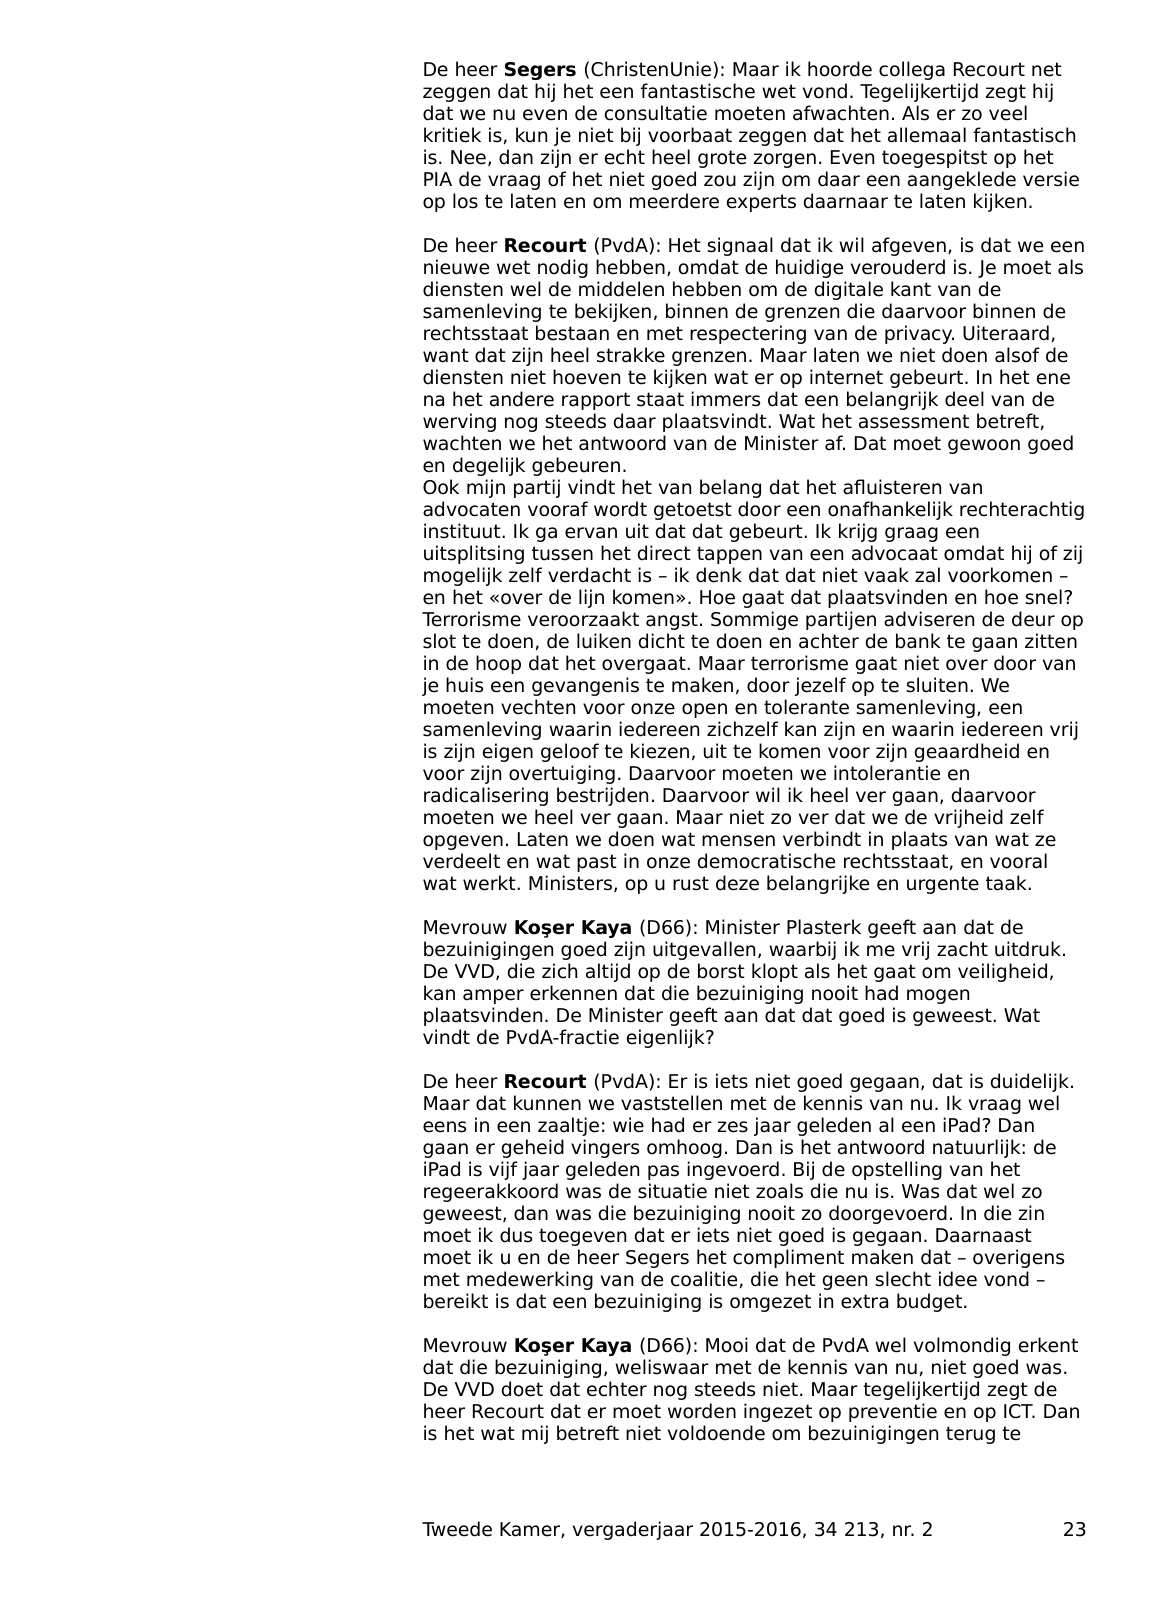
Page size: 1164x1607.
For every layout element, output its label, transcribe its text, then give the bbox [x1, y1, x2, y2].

text Mevrouw Koşer Kaya (D66): Mooi dat de PvdA wel volmondig erkent dat die bezuiniging, weliswaar met de kennis van nu, niet goed was. De VVD doet dat echter nog steeds niet. Maar tegelijkertijd zegt de heer Recourt dat er moet worden ingezet op preventie en op ICT. Dan is het wat mij betreft niet voldoende om bezuinigingen terug te [422, 1335, 1087, 1444]
text De heer Recourt (PvdA): Het signaal dat ik wil afgeven, is dat we een nieuwe wet nodig hebben, omdat de huidige verouderd is. Je moet als diensten wel de middelen hebben om de digitale kant van de samenleving te bekijken, binnen de grenzen die daarvoor binnen de rechtsstaat bestaan en met respectering van de privacy. Uiteraard, want dat zijn heel strakke grenzen. Maar laten we niet doen alsof de diensten niet hoeven te kijken wat er op internet gebeurt. In het ene na het andere rapport staat immers dat een belangrijk deel van de werving nog steeds daar plaatsvindt. Wat het assessment betreft, wachten we het antwoord van de Minister af. Dat moet gewoon goed en degelijk gebeuren. [422, 235, 1087, 477]
text De heer Recourt (PvdA): Er is iets niet goed gegaan, dat is duidelijk. Maar dat kunnen we vaststellen met de kennis van nu. Ik vraag wel eens in een zaaltje: wie had er zes jaar geleden al een iPad? Dan gaan er geheid vingers omhoog. Dan is het antwoord natuurlijk: de iPad is vijf jaar geleden pas ingevoerd. Bij de opstelling van het regeerakkoord was de situatie niet zoals die nu is. Was dat wel zo geweest, dan was die bezuiniging nooit zo doorgevoerd. In die zin moet ik dus toegeven dat er iets niet goed is gegaan. Daarnaast moet ik u en de heer Segers het compliment maken dat – overigens met medewerking van de coalitie, die het geen slecht idee vond – bereikt is dat een bezuiniging is omgezet in extra budget. [422, 1071, 1087, 1312]
text Mevrouw Koşer Kaya (D66): Minister Plasterk geeft aan dat de bezuinigingen goed zijn uitgevallen, waarbij ik me vrij zacht uitdruk. De VVD, die zich altijd op de borst klopt als het gaat om veiligheid, kan amper erkennen dat die bezuiniging nooit had mogen plaatsvinden. De Minister geeft aan dat dat goed is geweest. Wat vindt de PvdA-fractie eigenlijk? [422, 917, 1087, 1048]
text Terrorisme veroorzaakt angst. Sommige partijen adviseren de deur op slot te doen, de luiken dicht te doen en achter de bank te gaan zitten in de hoop dat het overgaat. Maar terrorisme gaat niet over door van je huis een gevangenis te maken, door jezelf op te sluiten. We moeten vechten voor onze open en tolerante samenleving, een samenleving waarin iedereen zichzelf kan zijn en waarin iedereen vrij is zijn eigen geloof te kiezen, uit te komen voor zijn geaardheid en voor zijn overtuiging. Daarvoor moeten we intolerantie en radicalisering bestrijden. Daarvoor wil ik heel ver gaan, daarvoor moeten we heel ver gaan. Maar niet zo ver dat we de vrijheid zelf opgeven. Laten we doen wat mensen verbindt in plaats van wat ze verdeelt en wat past in onze democratische rechtsstaat, en vooral wat werkt. Ministers, op u rust deze belangrijke en urgente taak. [422, 609, 1087, 894]
text Ook mijn partij vindt het van belang dat het afluisteren van advocaten vooraf wordt getoetst door een onafhankelijk rechterachtig instituut. Ik ga ervan uit dat dat gebeurt. Ik krijg graag een uitsplitsing tussen het direct tappen van een advocaat omdat hij of zij mogelijk zelf verdacht is – ik denk dat dat niet vaak zal voorkomen – en het «over de lijn komen». Hoe gaat dat plaatsvinden en hoe snel? [422, 477, 1087, 609]
text De heer Segers (ChristenUnie): Maar ik hoorde collega Recourt net zeggen dat hij het een fantastische wet vond. Tegelijkertijd zegt hij dat we nu even de consultatie moeten afwachten. Als er zo veel kritiek is, kun je niet bij voorbaat zeggen dat het allemaal fantastisch is. Nee, dan zijn er echt heel grote zorgen. Even toegespitst op het PIA de vraag of het niet goed zou zijn om daar een aangeklede versie op los te laten en om meerdere experts daarnaar te laten kijken. [422, 59, 1087, 213]
